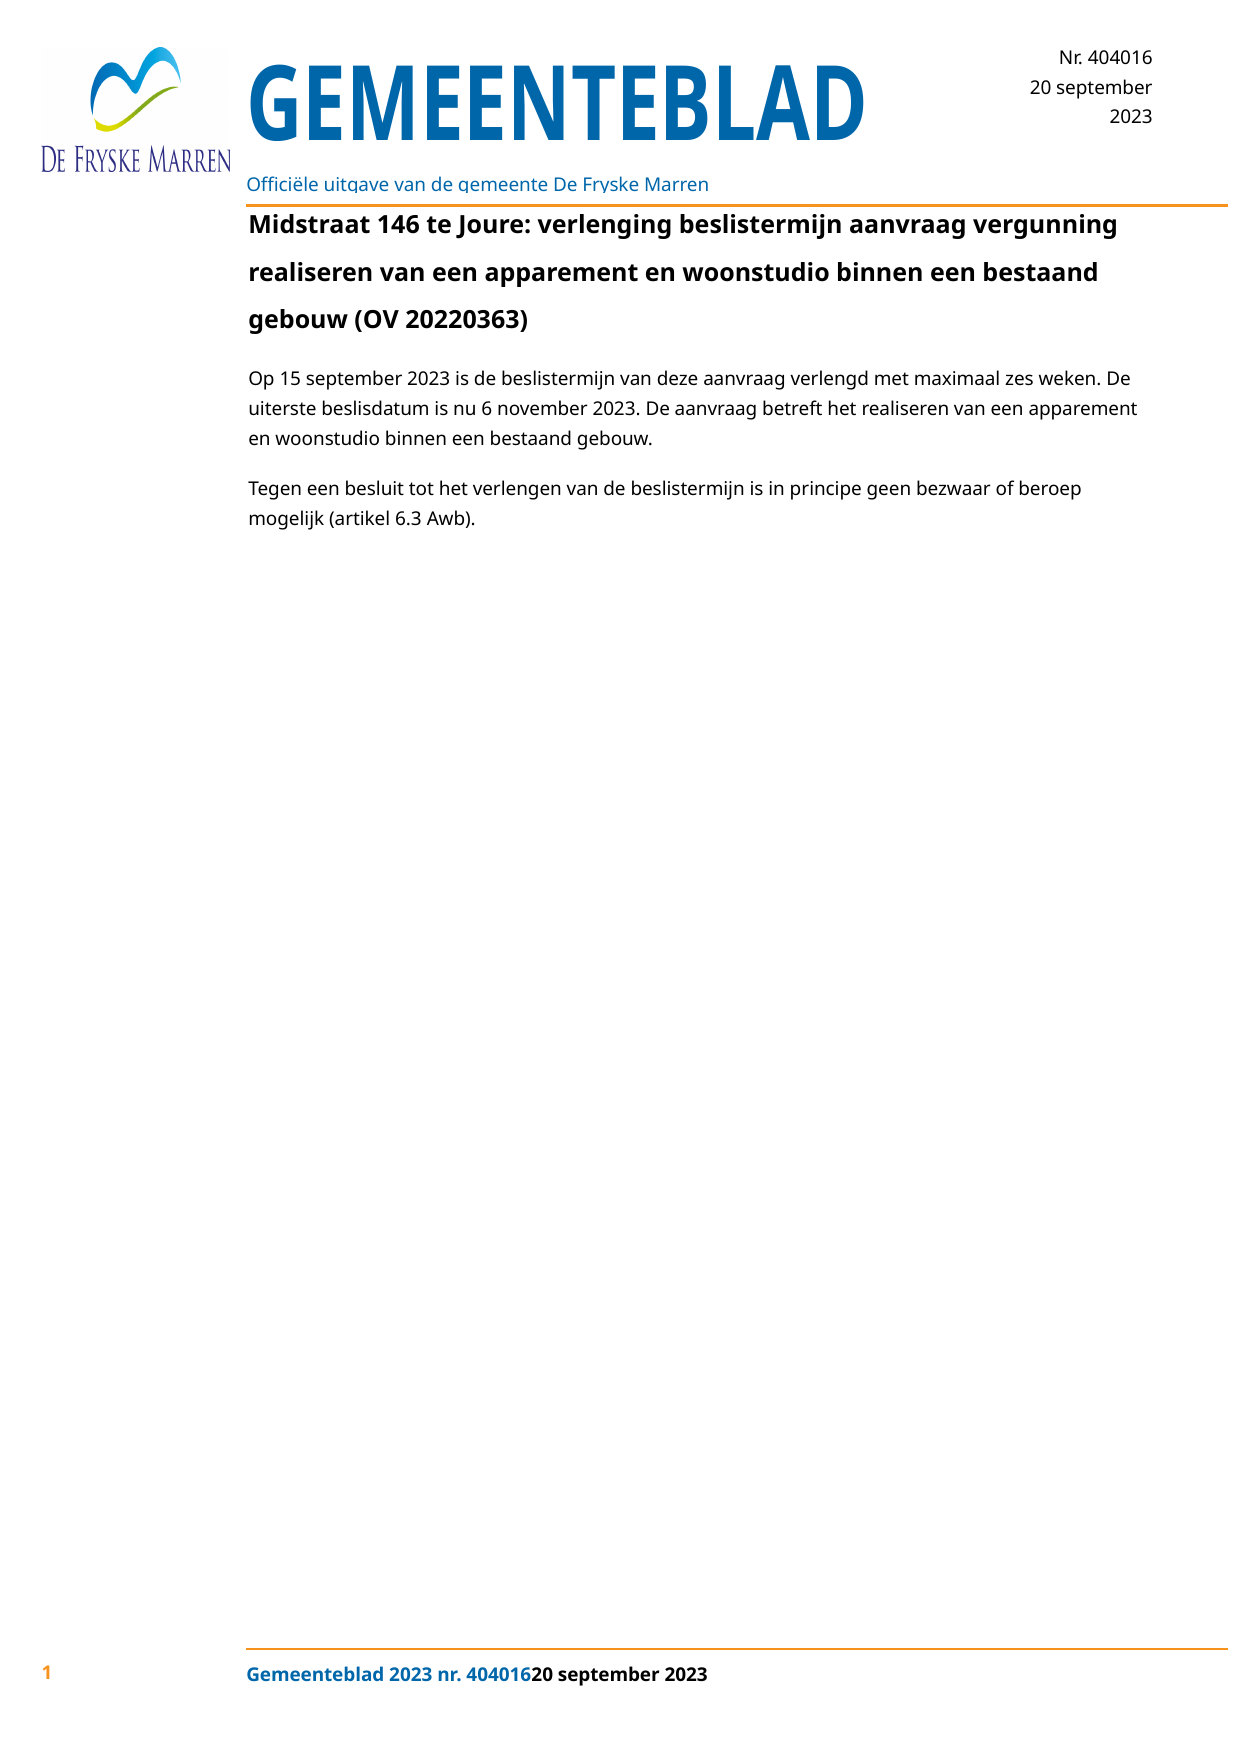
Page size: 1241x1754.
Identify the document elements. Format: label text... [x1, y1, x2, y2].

text Op 15 september 2023 is de beslistermijn van deze aanvraag verlengd met maximaal zes weken. De uiterste beslisdatum is nu 6 november 2023. De aanvraag betreft het realiseren van een apparement en woonstudio binnen een bestaand gebouw. [248, 366, 1152, 450]
picture [41, 47, 231, 172]
text Tegen een besluit tot het verlengen van de beslistermijn is in principe geen bezwaar of beroep mogelijk (artikel 6.3 Awb). [248, 475, 1152, 530]
text Midstraat 146 te Joure: verlenging beslistermijn aanvraag vergunning realiseren van een apparement en woonstudio binnen een bestaand gebouw (OV 20220363) [248, 207, 1152, 336]
